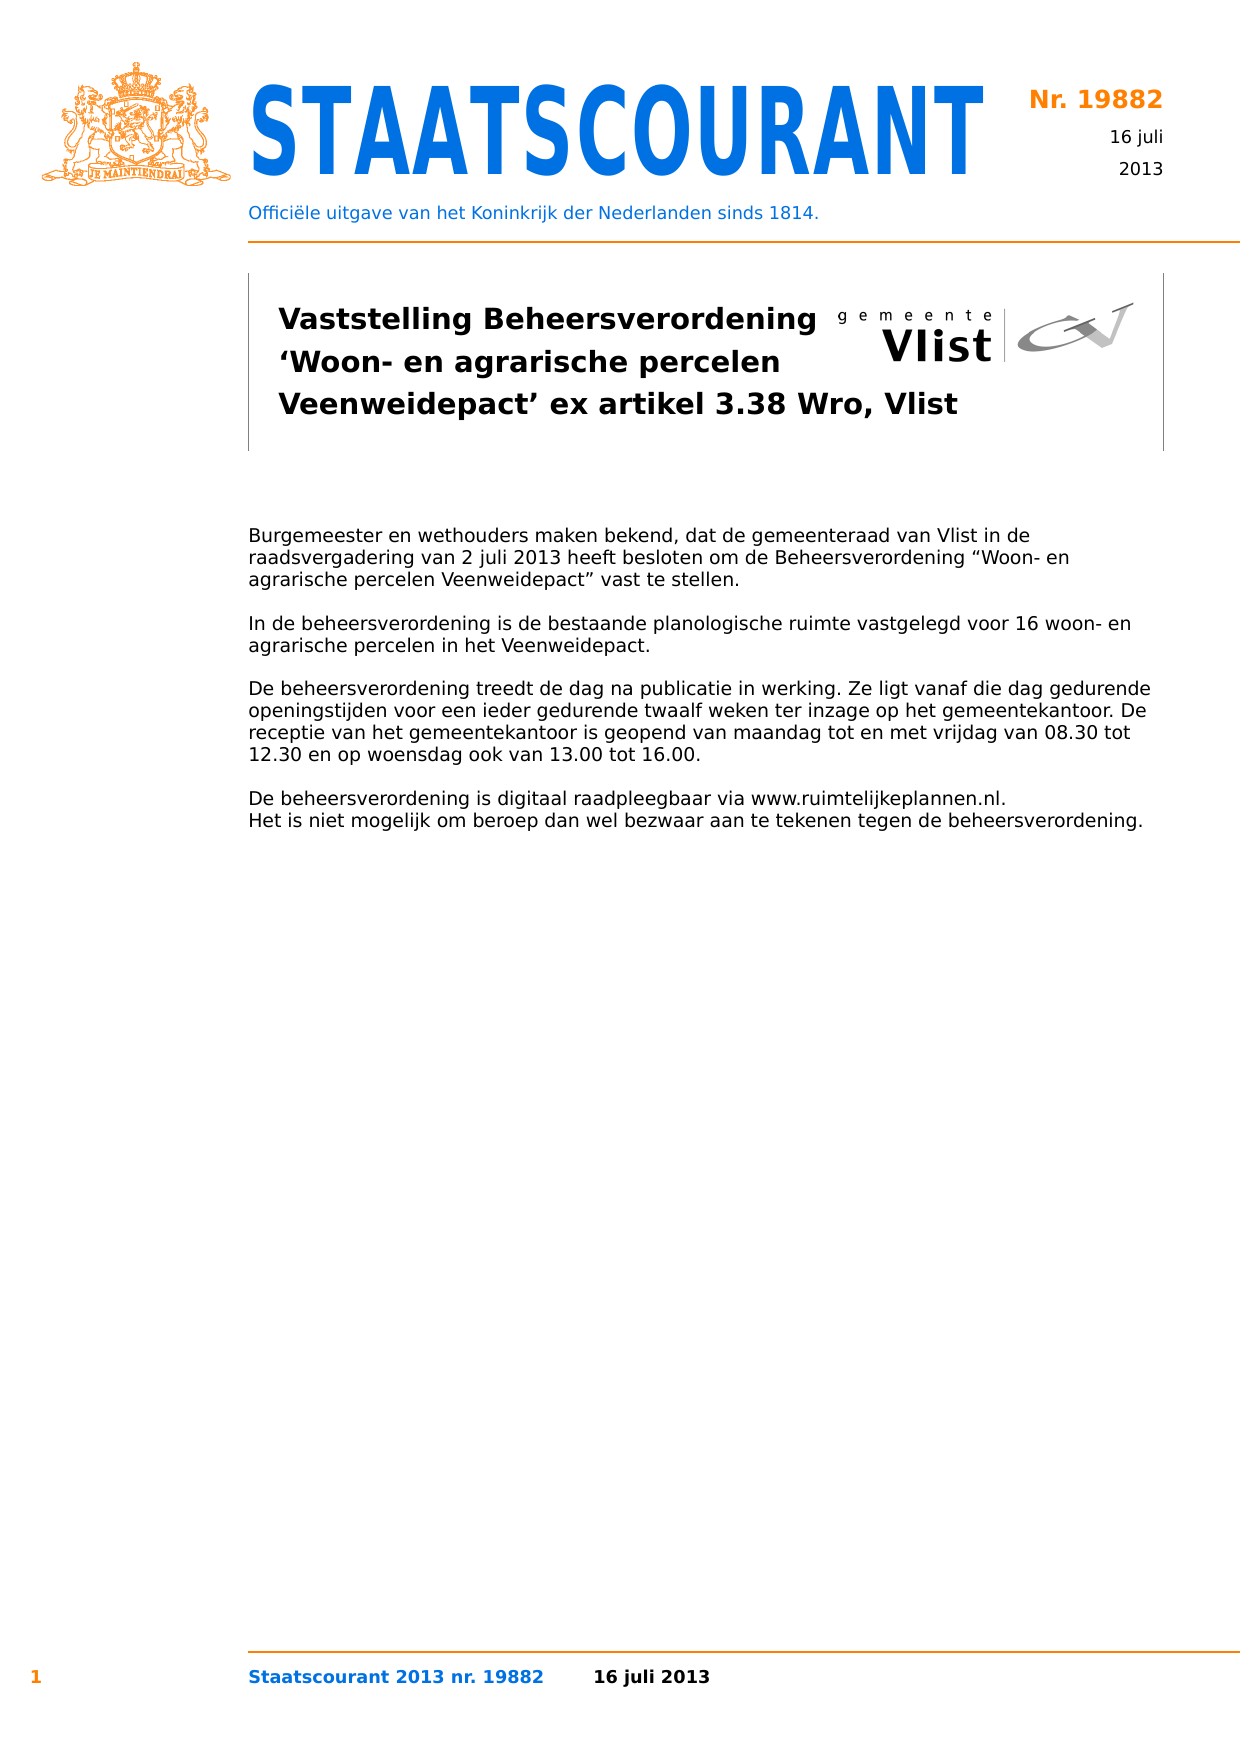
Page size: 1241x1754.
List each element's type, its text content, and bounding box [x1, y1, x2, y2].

table_cell 16 juli [998, 121, 1240, 153]
table_header [25, 62, 248, 241]
text In de beheersverordening is de bestaande planologische ruimte vastgelegd voor 16 woon- en agrarische percelen in het Veenweidepact. [248, 612, 1163, 656]
text De beheersverordening treedt de dag na publicatie in werking. Ze ligt vanaf die dag gedurende openingstijden voor een ieder gedurende twaalf weken ter inzage op het gemeentekantoor. De receptie van het gemeentekantoor is geopend van maandag tot en met vrijdag van 08.30 tot 12.30 en op woensdag ook van 13.00 tot 16.00. [248, 678, 1163, 766]
table_cell 2013 [998, 153, 1240, 203]
picture [838, 302, 1134, 362]
text Burgemeester en wethouders maken bekend, dat de gemeenteraad van Vlist in de raadsvergadering van 2 juli 2013 heeft besloten om de Beheersverordening “Woon- en agrarische percelen Veenweidepact” vast te stellen. [248, 525, 1163, 591]
subtitle Vaststelling Beheersverordening ‘Woon- en agrarische percelen Veenweidepact’ ex artikel 3.38 Wro, Vlist [249, 273, 1163, 451]
table_header Nr. 19882 [998, 62, 1240, 121]
text De beheersverordening is digitaal raadpleegbaar via www.ruimtelijkeplannen.nl. [248, 788, 1163, 810]
table_cell Officiële uitgave van het Koninkrijk der Nederlanden sinds 1814. [248, 203, 1240, 241]
table_header STAATSCOURANT [248, 62, 998, 203]
picture [41, 62, 231, 186]
text Het is niet mogelijk om beroep dan wel bezwaar aan te tekenen tegen de beheersverordening. [248, 810, 1163, 832]
